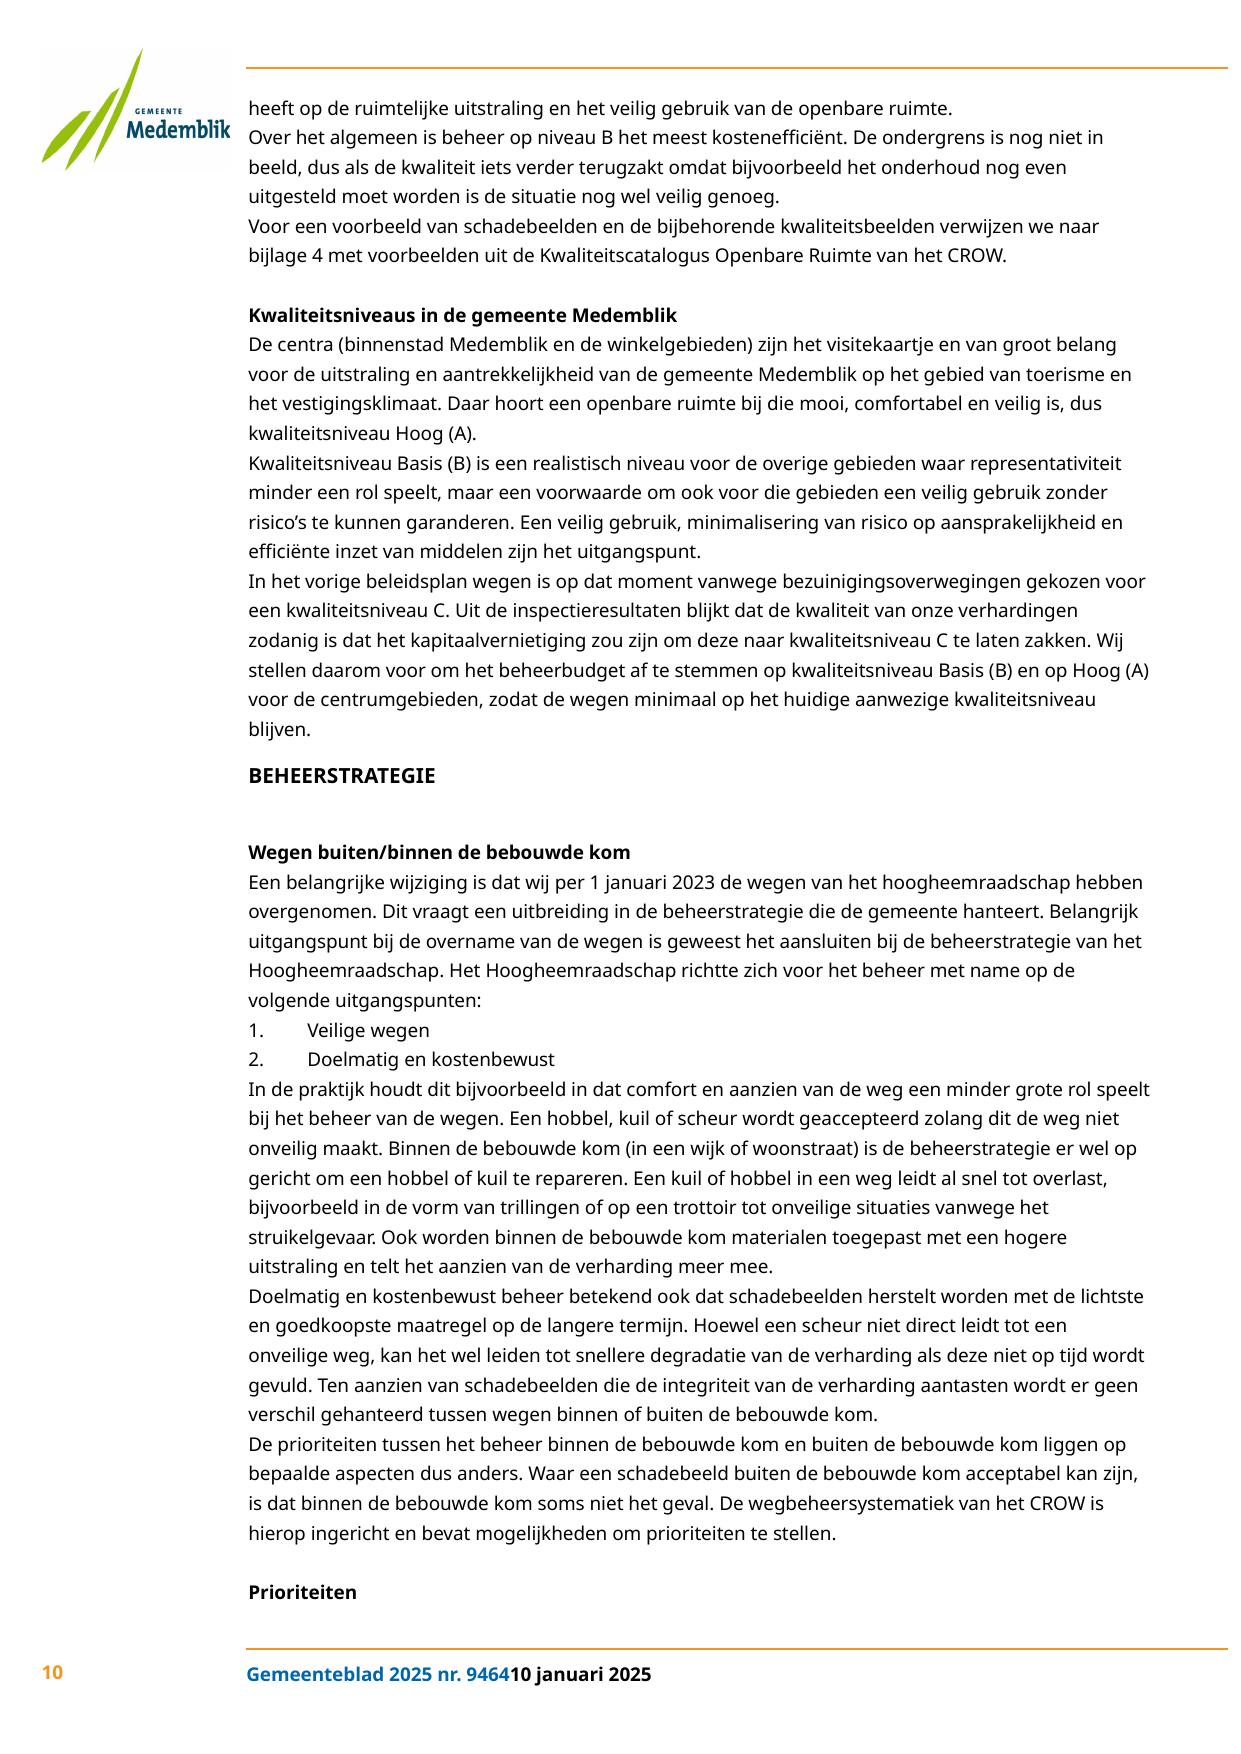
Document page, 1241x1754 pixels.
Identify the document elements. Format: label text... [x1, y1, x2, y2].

text BEHEERSTRATEGIE [248, 762, 1152, 790]
text Over het algemeen is beheer op niveau B het meest kostenefficiënt. De ondergrens is nog niet in beeld, dus als de kwaliteit iets verder terugzakt omdat bijvoorbeeld het onderhoud nog even uitgesteld moet worden is de situatie nog wel veilig genoeg. [248, 124, 1152, 209]
text Kwaliteitsniveaus in de gemeente Medemblik [248, 302, 1152, 328]
text Prioriteiten [248, 1579, 1152, 1605]
text In de praktijk houdt dit bijvoorbeeld in dat comfort en aanzien van de weg een minder grote rol speelt bij het beheer van de wegen. Een hobbel, kuil of scheur wordt geaccepteerd zolang dit de weg niet onveilig maakt. Binnen de bebouwde kom (in een wijk of woonstraat) is de beheerstrategie er wel op gericht om een hobbel of kuil te repareren. Een kuil of hobbel in een weg leidt al snel tot overlast, bijvoorbeeld in de vorm van trillingen of op een trottoir tot onveilige situaties vanwege het struikelgevaar. Ook worden binnen de bebouwde kom materialen toegepast met een hogere uitstraling en telt het aanzien van de verharding meer mee. [248, 1076, 1152, 1279]
list Veilige wegen [248, 1017, 1152, 1043]
text De prioriteiten tussen het beheer binnen de bebouwde kom en buiten de bebouwde kom liggen op bepaalde aspecten dus anders. Waar een schadebeeld buiten de bebouwde kom acceptabel kan zijn, is dat binnen de bebouwde kom soms niet het geval. De wegbeheersystematiek van het CROW is hierop ingericht en bevat mogelijkheden om prioriteiten te stellen. [248, 1431, 1152, 1546]
text In het vorige beleidsplan wegen is op dat moment vanwege bezuinigingsoverwegingen gekozen voor een kwaliteitsniveau C. Uit de inspectieresultaten blijkt dat de kwaliteit van onze verhardingen zodanig is dat het kapitaalvernietiging zou zijn om deze naar kwaliteitsniveau C te laten zakken. Wij stellen daarom voor om het beheerbudget af te stemmen op kwaliteitsniveau Basis (B) en op Hoog (A) voor de centrumgebieden, zodat de wegen minimaal op het huidige aanwezige kwaliteitsniveau blijven. [248, 568, 1152, 742]
text Een belangrijke wijziging is dat wij per 1 januari 2023 de wegen van het hoogheemraadschap hebben overgenomen. Dit vraagt een uitbreiding in de beheerstrategie die de gemeente hanteert. Belangrijk uitgangspunt bij de overname van de wegen is geweest het aansluiten bij de beheerstrategie van het Hoogheemraadschap. Het Hoogheemraadschap richtte zich voor het beheer met name op de volgende uitgangspunten: [248, 869, 1152, 1013]
text Voor een voorbeeld van schadebeelden en de bijbehorende kwaliteitsbeelden verwijzen we naar bijlage 4 met voorbeelden uit de Kwaliteitscatalogus Openbare Ruimte van het CROW. [248, 213, 1152, 268]
list Doelmatig en kostenbewust [248, 1046, 1152, 1072]
text Kwaliteitsniveau Basis (B) is een realistisch niveau voor de overige gebieden waar representativiteit minder een rol speelt, maar een voorwaarde om ook voor die gebieden een veilig gebruik zonder risico’s te kunnen garanderen. Een veilig gebruik, minimalisering van risico op aansprakelijkheid en efficiënte inzet van middelen zijn het uitgangspunt. [248, 450, 1152, 564]
text heeft op de ruimtelijke uitstraling en het veilig gebruik van de openbare ruimte. [248, 95, 1152, 121]
text De centra (binnenstad Medemblik en de winkelgebieden) zijn het visitekaartje en van groot belang voor de uitstraling en aantrekkelijkheid van de gemeente Medemblik op het gebied van toerisme en het vestigingsklimaat. Daar hoort een openbare ruimte bij die mooi, comfortabel en veilig is, dus kwaliteitsniveau Hoog (A). [248, 331, 1152, 446]
picture [41, 47, 231, 172]
text Wegen buiten/binnen de bebouwde kom [248, 839, 1152, 865]
text Doelmatig en kostenbewust beheer betekend ook dat schadebeelden herstelt worden met de lichtste en goedkoopste maatregel op de langere termijn. Hoewel een scheur niet direct leidt tot een onveilige weg, kan het wel leiden tot snellere degradatie van de verharding als deze niet op tijd wordt gevuld. Ten aanzien van schadebeelden die de integriteit van de verharding aantasten wordt er geen verschil gehanteerd tussen wegen binnen of buiten de bebouwde kom. [248, 1283, 1152, 1427]
